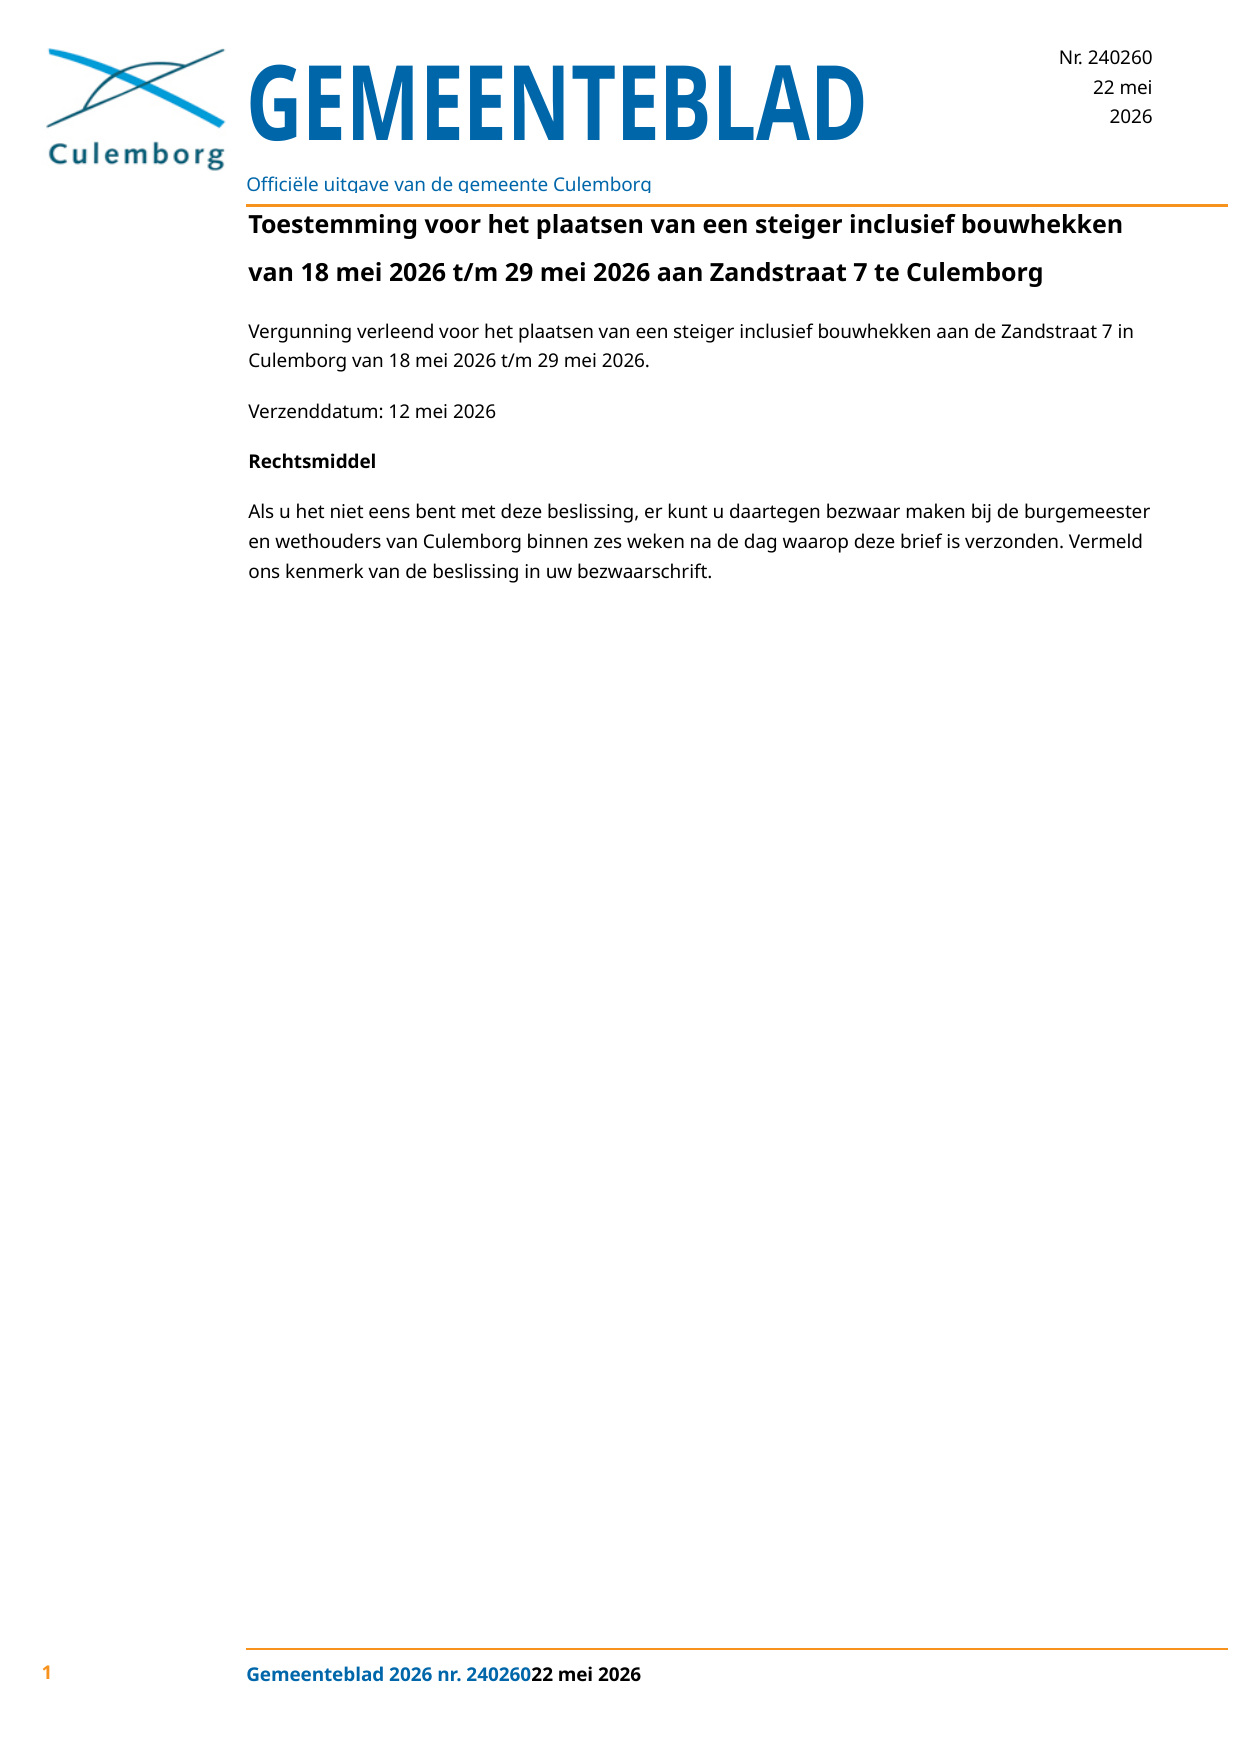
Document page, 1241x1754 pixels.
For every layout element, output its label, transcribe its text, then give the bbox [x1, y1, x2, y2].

text Rechtsmiddel [248, 448, 1152, 474]
text Toestemming voor het plaatsen van een steiger inclusief bouwhekken van 18 mei 2026 t/m 29 mei 2026 aan Zandstraat 7 te Culemborg [248, 207, 1152, 288]
text Verzenddatum: 12 mei 2026 [248, 398, 1152, 424]
text Als u het niet eens bent met deze beslissing, er kunt u daartegen bezwaar maken bij de burgemeester en wethouders van Culemborg binnen zes weken na de dag waarop deze brief is verzonden. Vermeld ons kenmerk van de beslissing in uw bezwaarschrift. [248, 499, 1152, 584]
picture [41, 47, 231, 172]
text Vergunning verleend voor het plaatsen van een steiger inclusief bouwhekken aan de Zandstraat 7 in Culemborg van 18 mei 2026 t/m 29 mei 2026. [248, 318, 1152, 373]
